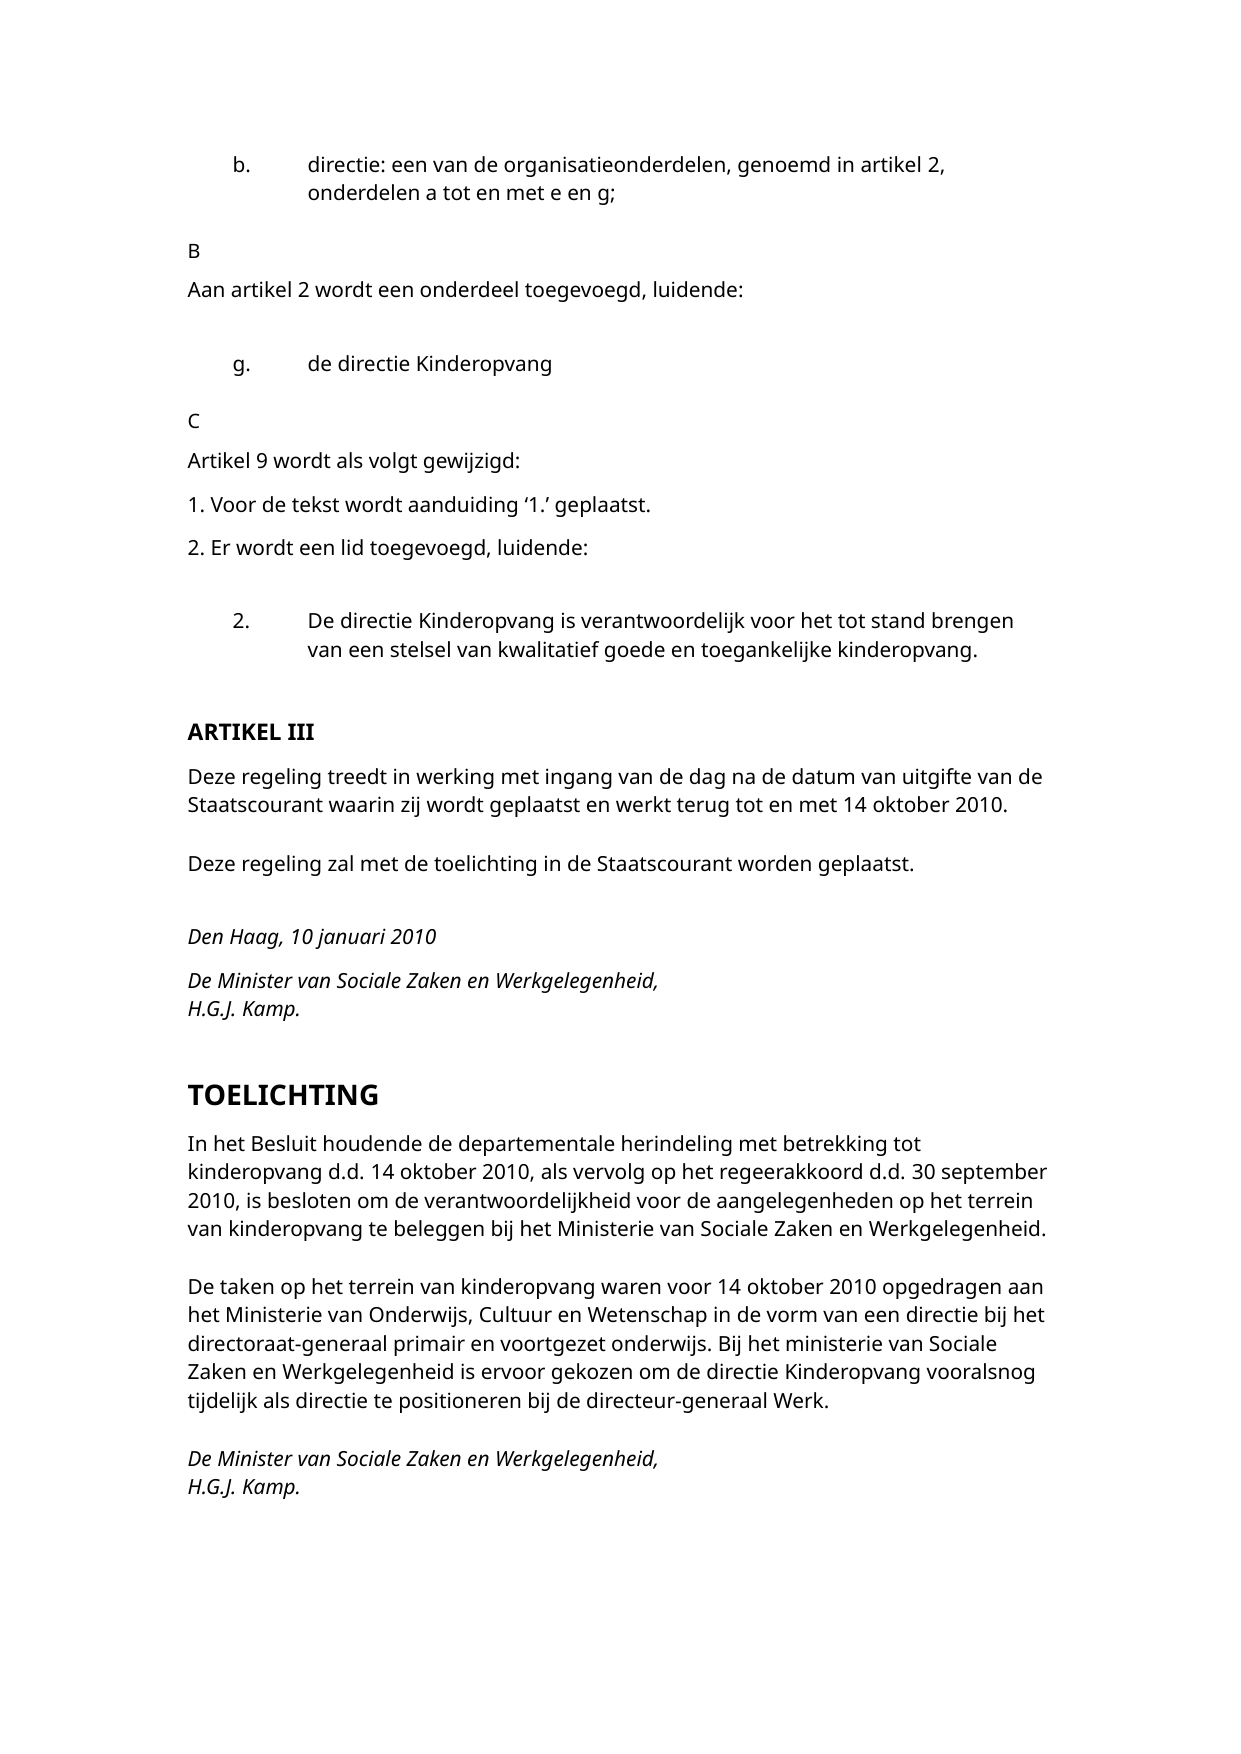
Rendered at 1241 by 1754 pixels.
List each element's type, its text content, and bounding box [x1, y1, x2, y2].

text Den Haag, 10 januari 2010 [187, 922, 1053, 951]
subtitle TOELICHTING [187, 1075, 1053, 1114]
text Artikel 9 wordt als volgt gewijzigd: [187, 446, 1053, 475]
text C [187, 407, 1053, 434]
text Aan artikel 2 wordt een onderdeel toegevoegd, luidende: [187, 276, 1053, 304]
list De directie Kinderopvang is verantwoordelijk voor het tot stand brengen van een stelsel van kwalitatief goede en toegankelijke kinderopvang. [232, 607, 1053, 663]
text 1. Voor de tekst wordt aanduiding ‘1.’ geplaatst. [187, 490, 1053, 518]
text 2. Er wordt een lid toegevoegd, luidende: [187, 533, 1053, 562]
text De taken op het terrein van kinderopvang waren voor 14 oktober 2010 opgedragen aan het Ministerie van Onderwijs, Cultuur en Wetenschap in de vorm van een directie bij het directoraat-generaal primair en voortgezet onderwijs. Bij het ministerie van Sociale Zaken en Werkgelegenheid is ervoor gekozen om de directie Kinderopvang vooralsnog tijdelijk als directie te positioneren bij de directeur-generaal Werk. [187, 1272, 1053, 1414]
text H.G.J. Kamp. [187, 1472, 1053, 1501]
text De Minister van Sociale Zaken en Werkgelegenheid, [187, 966, 1053, 994]
subtitle ARTIKEL III [187, 716, 1053, 747]
text In het Besluit houdende de departementale herindeling met betrekking tot kinderopvang d.d. 14 oktober 2010, als vervolg op het regeerakkoord d.d. 30 september 2010, is besloten om de verantwoordelijkheid voor de aangelegenheden op het terrein van kinderopvang te beleggen bij het Ministerie van Sociale Zaken en Werkgelegenheid. [187, 1129, 1053, 1243]
text H.G.J. Kamp. [187, 994, 1053, 1023]
text Deze regeling zal met de toelichting in de Staatscourant worden geplaatst. [187, 849, 1053, 877]
list directie: een van de organisatieonderdelen, genoemd in artikel 2, onderdelen a tot en met e en g; [232, 150, 1053, 207]
text De Minister van Sociale Zaken en Werkgelegenheid, [187, 1444, 1053, 1472]
list de directie Kinderopvang [232, 349, 1053, 377]
text B [187, 237, 1053, 264]
text Deze regeling treedt in werking met ingang van de dag na de datum van uitgifte van de Staatscourant waarin zij wordt geplaatst en werkt terug tot en met 14 oktober 2010. [187, 762, 1053, 819]
